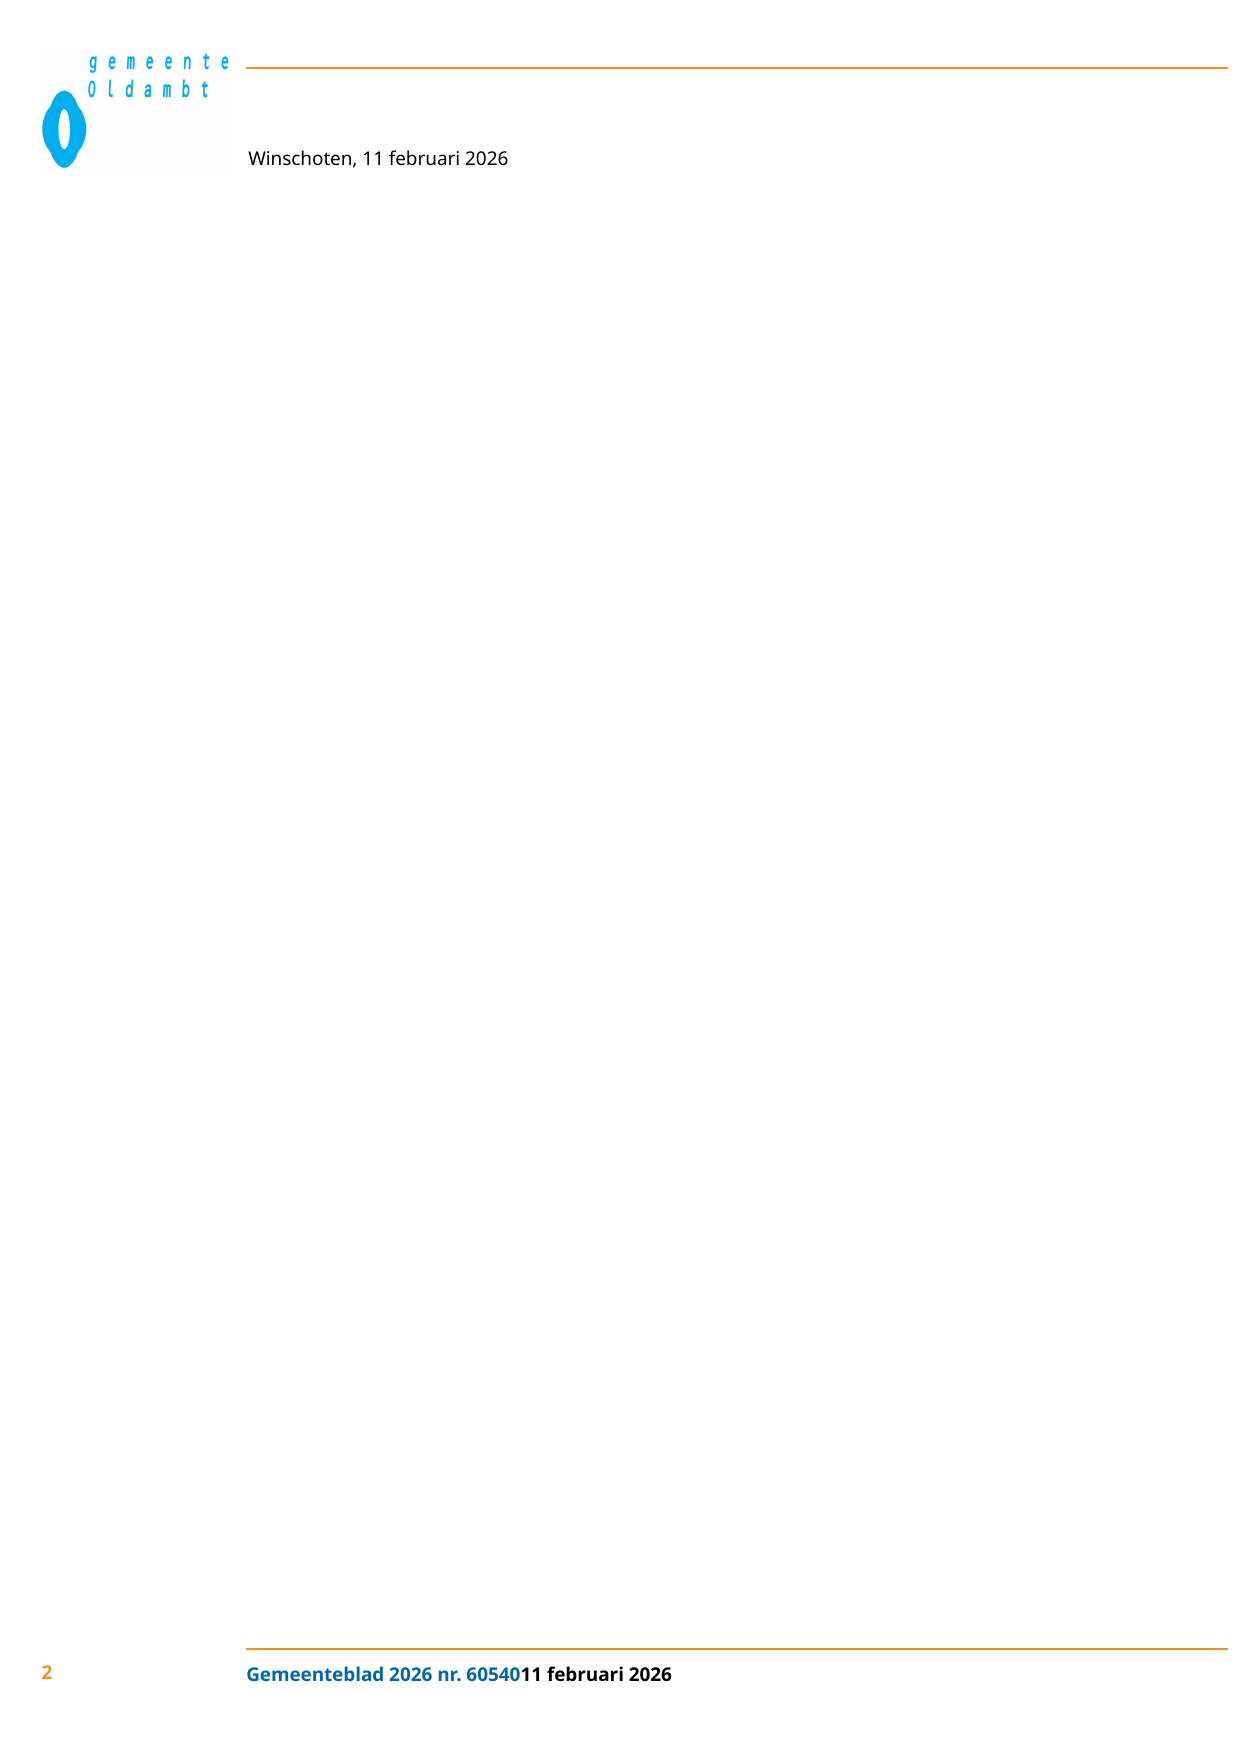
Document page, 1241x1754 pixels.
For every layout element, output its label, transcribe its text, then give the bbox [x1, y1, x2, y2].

picture [41, 47, 231, 172]
text Winschoten, 11 februari 2026 [248, 145, 1152, 171]
